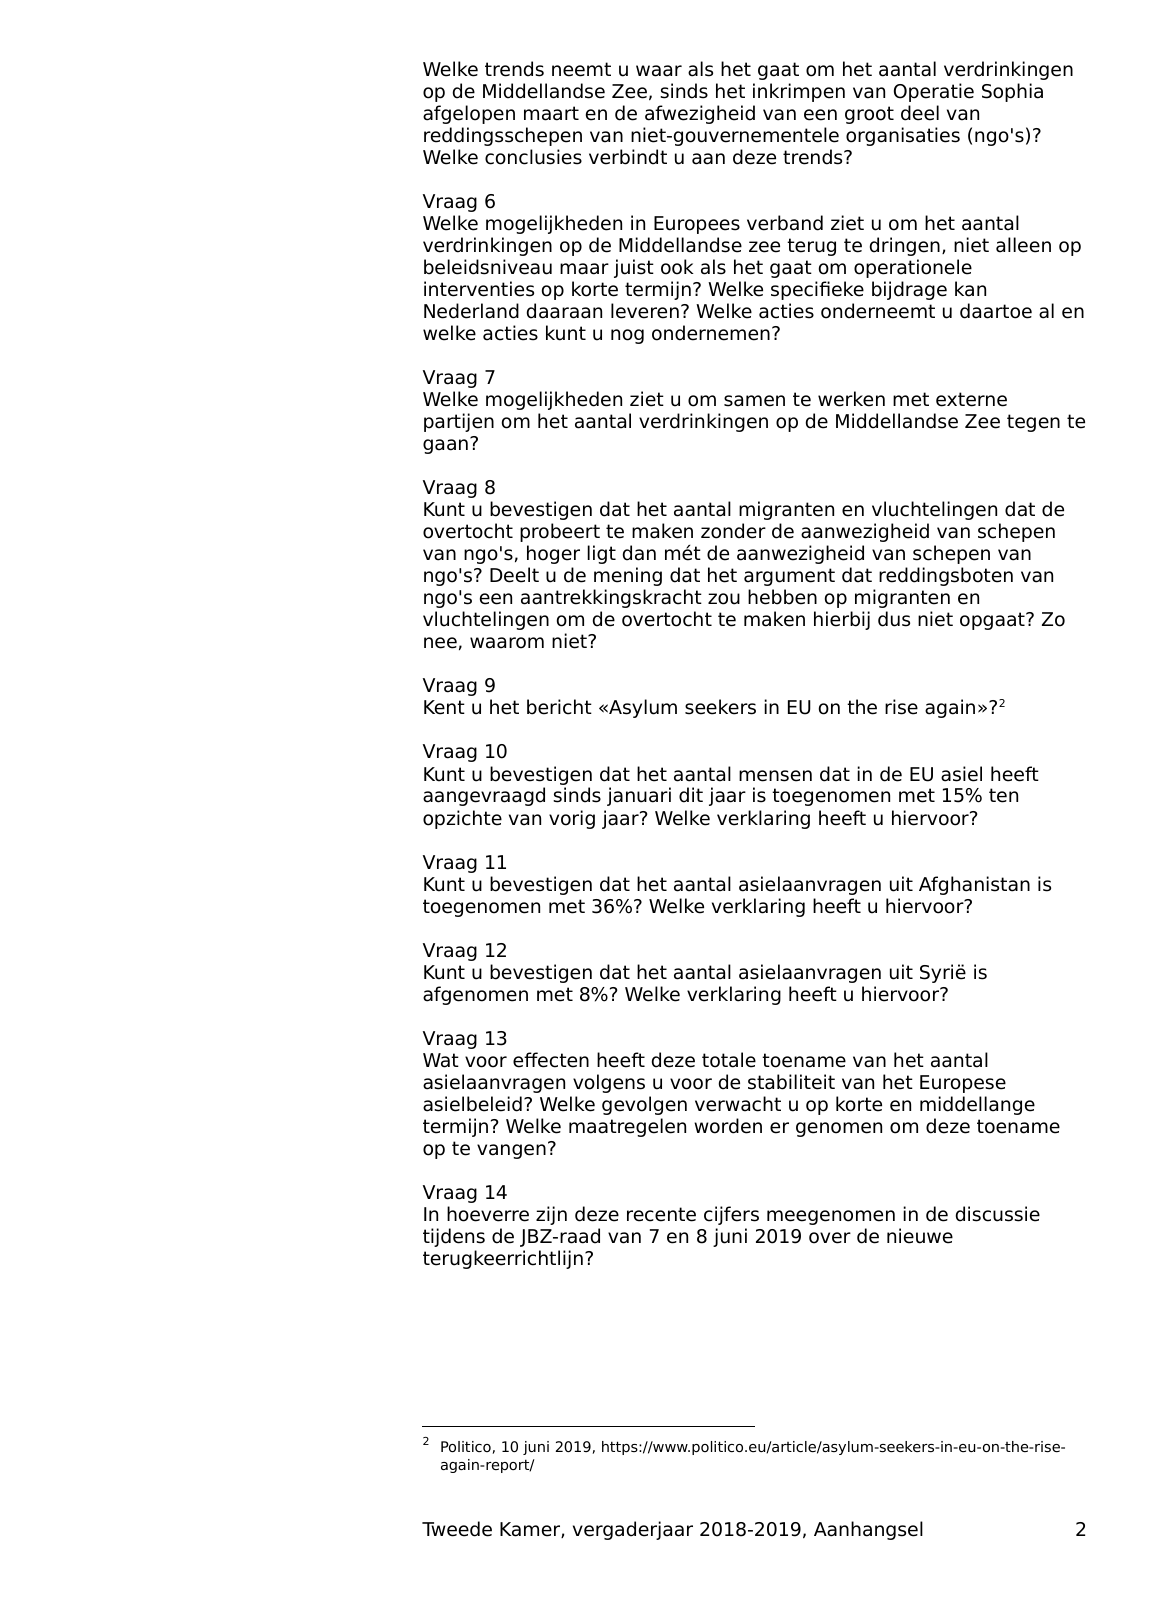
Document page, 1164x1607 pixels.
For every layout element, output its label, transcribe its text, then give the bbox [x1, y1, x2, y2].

text Welke mogelijkheden ziet u om samen te werken met externe partijen om het aantal verdrinkingen op de Middellandse Zee tegen te gaan? [422, 389, 1087, 455]
text Kunt u bevestigen dat het aantal mensen dat in de EU asiel heeft aangevraagd sinds januari dit jaar is toegenomen met 15% ten opzichte van vorig jaar? Welke verklaring heeft u hiervoor? [422, 763, 1087, 829]
text Vraag 12 [422, 940, 1087, 962]
text Wat voor effecten heeft deze totale toename van het aantal asielaanvragen volgens u voor de stabiliteit van het Europese asielbeleid? Welke gevolgen verwacht u op korte en middellange termijn? Welke maatregelen worden er genomen om deze toename op te vangen? [422, 1050, 1087, 1160]
text Vraag 6 [422, 191, 1087, 213]
text Vraag 8 [422, 477, 1087, 499]
text Politico, 10 juni 2019, https://www.politico.eu/article/asylum-seekers-in-eu-on-the-rise-again-report/ [422, 1435, 1087, 1474]
text Vraag 10 [422, 741, 1087, 763]
text Kent u het bericht «Asylum seekers in EU on the rise again»? [422, 697, 1087, 719]
text In hoeverre zijn deze recente cijfers meegenomen in de discussie tijdens de JBZ-raad van 7 en 8 juni 2019 over de nieuwe terugkeerrichtlijn? [422, 1204, 1087, 1270]
text Vraag 11 [422, 852, 1087, 873]
text Welke mogelijkheden in Europees verband ziet u om het aantal verdrinkingen op de Middellandse zee terug te dringen, niet alleen op beleidsniveau maar juist ook als het gaat om operationele interventies op korte termijn? Welke specifieke bijdrage kan Nederland daaraan leveren? Welke acties onderneemt u daartoe al en welke acties kunt u nog ondernemen? [422, 213, 1087, 345]
text Vraag 7 [422, 367, 1087, 389]
text Kunt u bevestigen dat het aantal migranten en vluchtelingen dat de overtocht probeert te maken zonder de aanwezigheid van schepen van ngo's, hoger ligt dan mét de aanwezigheid van schepen van ngo's? Deelt u de mening dat het argument dat reddingsboten van ngo's een aantrekkingskracht zou hebben op migranten en vluchtelingen om de overtocht te maken hierbij dus niet opgaat? Zo nee, waarom niet? [422, 499, 1087, 653]
text Kunt u bevestigen dat het aantal asielaanvragen uit Syrië is afgenomen met 8%? Welke verklaring heeft u hiervoor? [422, 962, 1087, 1006]
text Kunt u bevestigen dat het aantal asielaanvragen uit Afghanistan is toegenomen met 36%? Welke verklaring heeft u hiervoor? [422, 873, 1087, 917]
text Vraag 13 [422, 1028, 1087, 1050]
text Vraag 14 [422, 1182, 1087, 1204]
text Vraag 9 [422, 675, 1087, 697]
text Welke trends neemt u waar als het gaat om het aantal verdrinkingen op de Middellandse Zee, sinds het inkrimpen van Operatie Sophia afgelopen maart en de afwezigheid van een groot deel van reddingsschepen van niet-gouvernementele organisaties (ngo's)? Welke conclusies verbindt u aan deze trends? [422, 59, 1087, 169]
